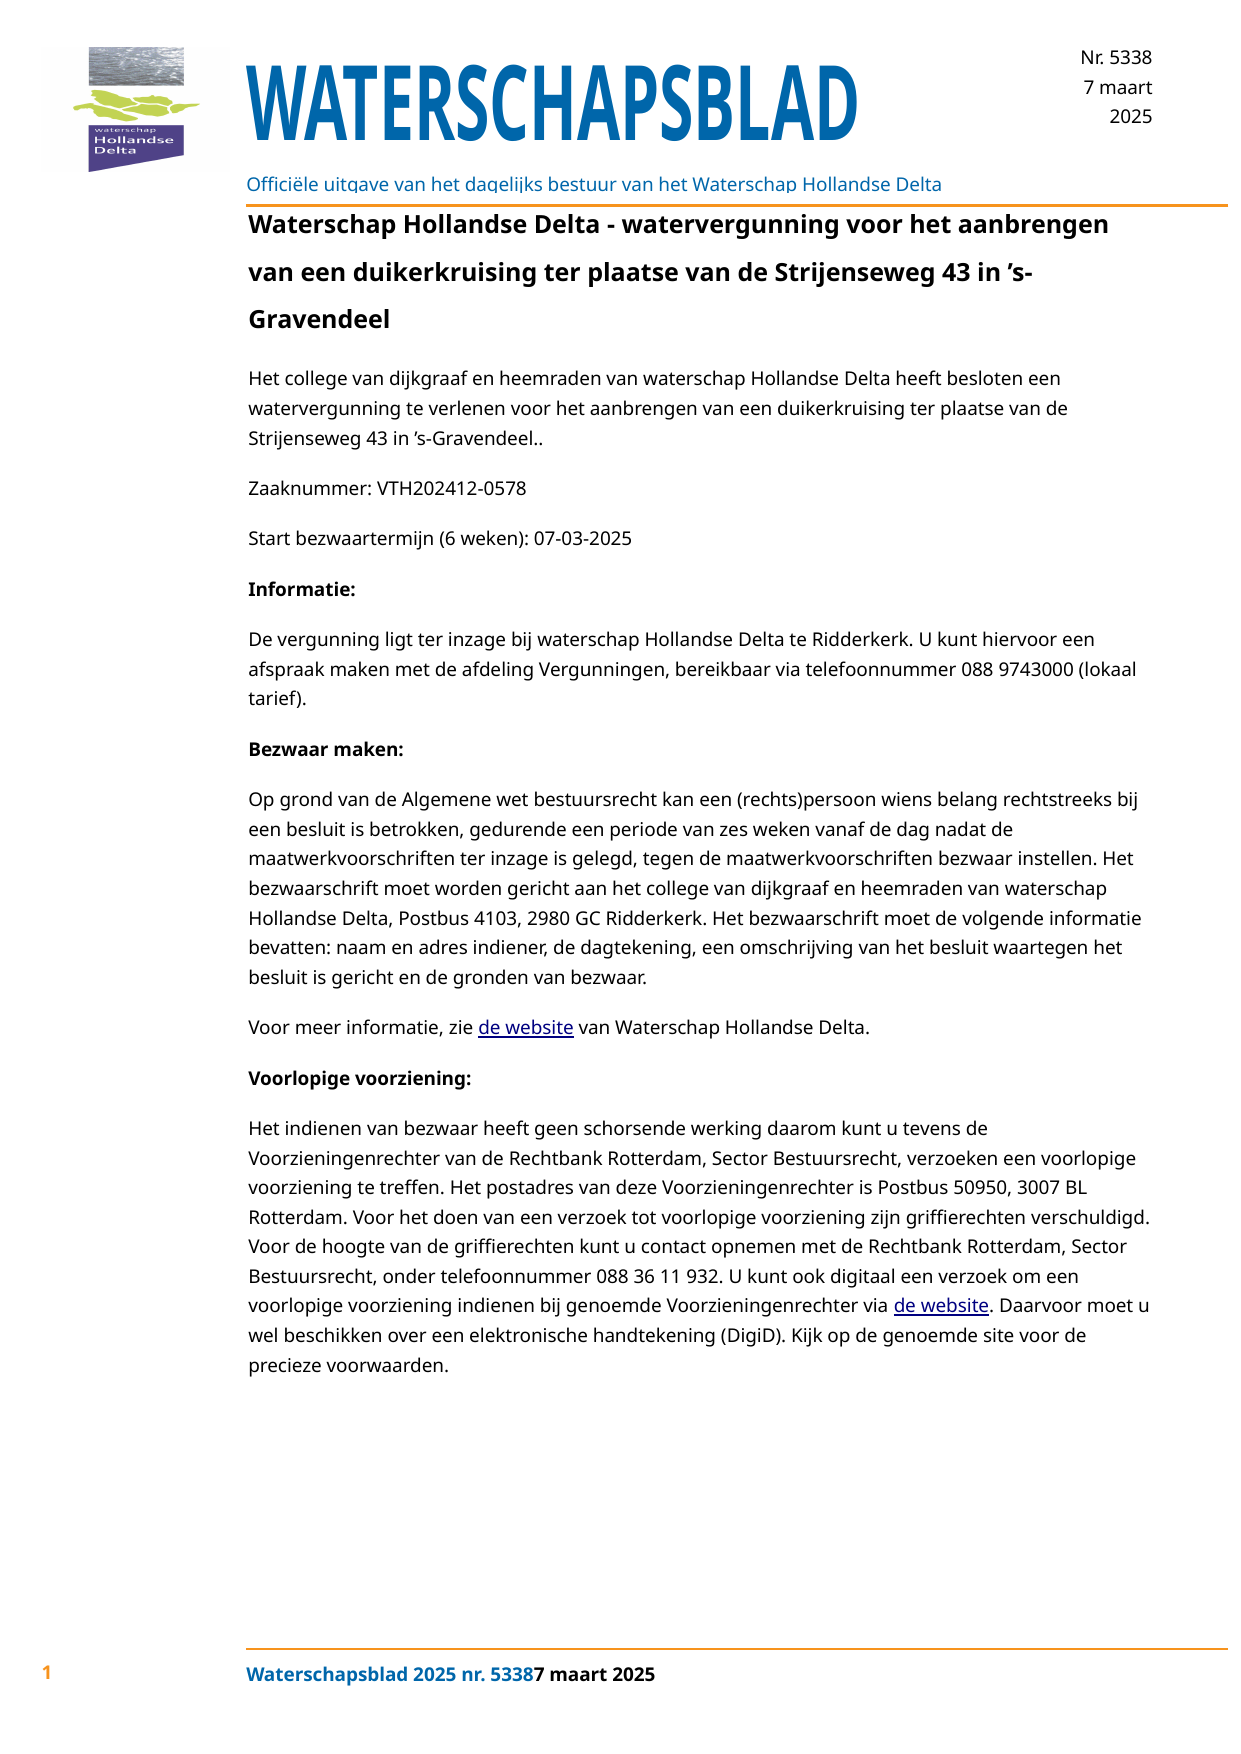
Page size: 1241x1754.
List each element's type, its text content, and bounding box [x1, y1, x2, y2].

text Voorlopige voorziening: [248, 1065, 1152, 1090]
text Voor meer informatie, zie de website van Waterschap Hollandse Delta. [248, 1014, 1152, 1040]
text Het indienen van bezwaar heeft geen schorsende werking daarom kunt u tevens de Voorzieningenrechter van de Rechtbank Rotterdam, Sector Bestuursrecht, verzoeken een voorlopige voorziening te treffen. Het postadres van deze Voorzieningenrechter is Postbus 50950, 3007 BL Rotterdam. Voor het doen van een verzoek tot voorlopige voorziening zijn griffierechten verschuldigd. Voor de hoogte van de griffierechten kunt u contact opnemen met de Rechtbank Rotterdam, Sector Bestuursrecht, onder telefoonnummer 088 36 11 932. U kunt ook digitaal een verzoek om een voorlopige voorziening indienen bij genoemde Voorzieningenrechter via de website. Daarvoor moet u wel beschikken over een elektronische handtekening (DigiD). Kijk op de genoemde site voor de precieze voorwaarden. [248, 1115, 1152, 1377]
text Bezwaar maken: [248, 736, 1152, 762]
text De vergunning ligt ter inzage bij waterschap Hollandse Delta te Ridderkerk. U kunt hiervoor een afspraak maken met de afdeling Vergunningen, bereikbaar via telefoonnummer 088 9743000 (lokaal tarief). [248, 626, 1152, 711]
picture [41, 47, 231, 172]
text Waterschap Hollandse Delta - watervergunning voor het aanbrengen van een duikerkruising ter plaatse van de Strijenseweg 43 in ’s-Gravendeel [248, 207, 1152, 336]
text Start bezwaartermijn (6 weken): 07-03-2025 [248, 526, 1152, 551]
text Informatie: [248, 576, 1152, 602]
text Het college van dijkgraaf en heemraden van waterschap Hollandse Delta heeft besloten een watervergunning te verlenen voor het aanbrengen van een duikerkruising ter plaatse van de Strijenseweg 43 in ’s-Gravendeel.. [248, 366, 1152, 450]
text Zaaknummer: VTH202412-0578 [248, 475, 1152, 501]
text Op grond van de Algemene wet bestuursrecht kan een (rechts)persoon wiens belang rechtstreeks bij een besluit is betrokken, gedurende een periode van zes weken vanaf de dag nadat de maatwerkvoorschriften ter inzage is gelegd, tegen de maatwerkvoorschriften bezwaar instellen. Het bezwaarschrift moet worden gericht aan het college van dijkgraaf en heemraden van waterschap Hollandse Delta, Postbus 4103, 2980 GC Ridderkerk. Het bezwaarschrift moet de volgende informatie bevatten: naam en adres indiener, de dagtekening, een omschrijving van het besluit waartegen het besluit is gericht en de gronden van bezwaar. [248, 786, 1152, 989]
